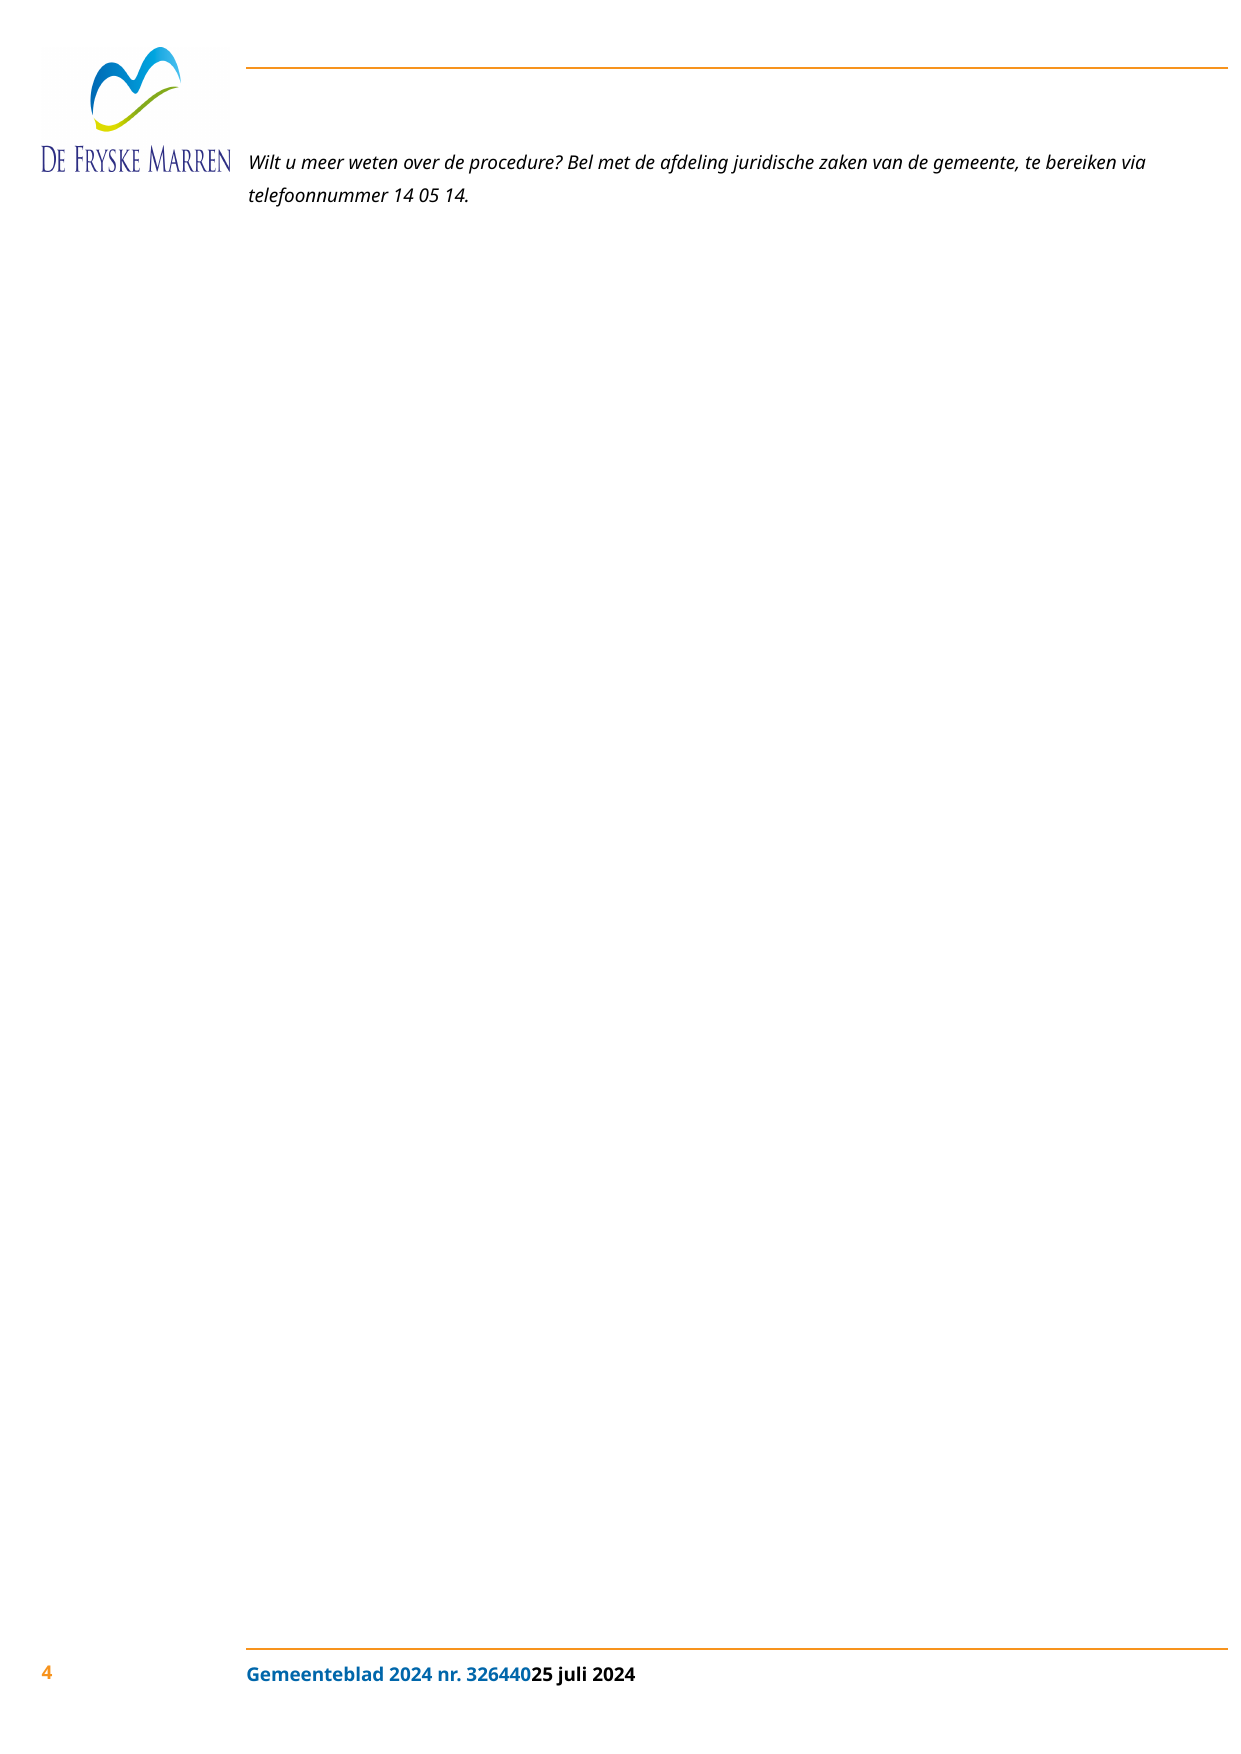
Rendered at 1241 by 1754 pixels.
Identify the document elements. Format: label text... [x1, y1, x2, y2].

text Wilt u meer weten over de procedure? Bel met de afdeling juridische zaken van de gemeente, te bereiken via telefoonnummer 14 05 14. [248, 149, 1152, 208]
picture [41, 47, 231, 172]
